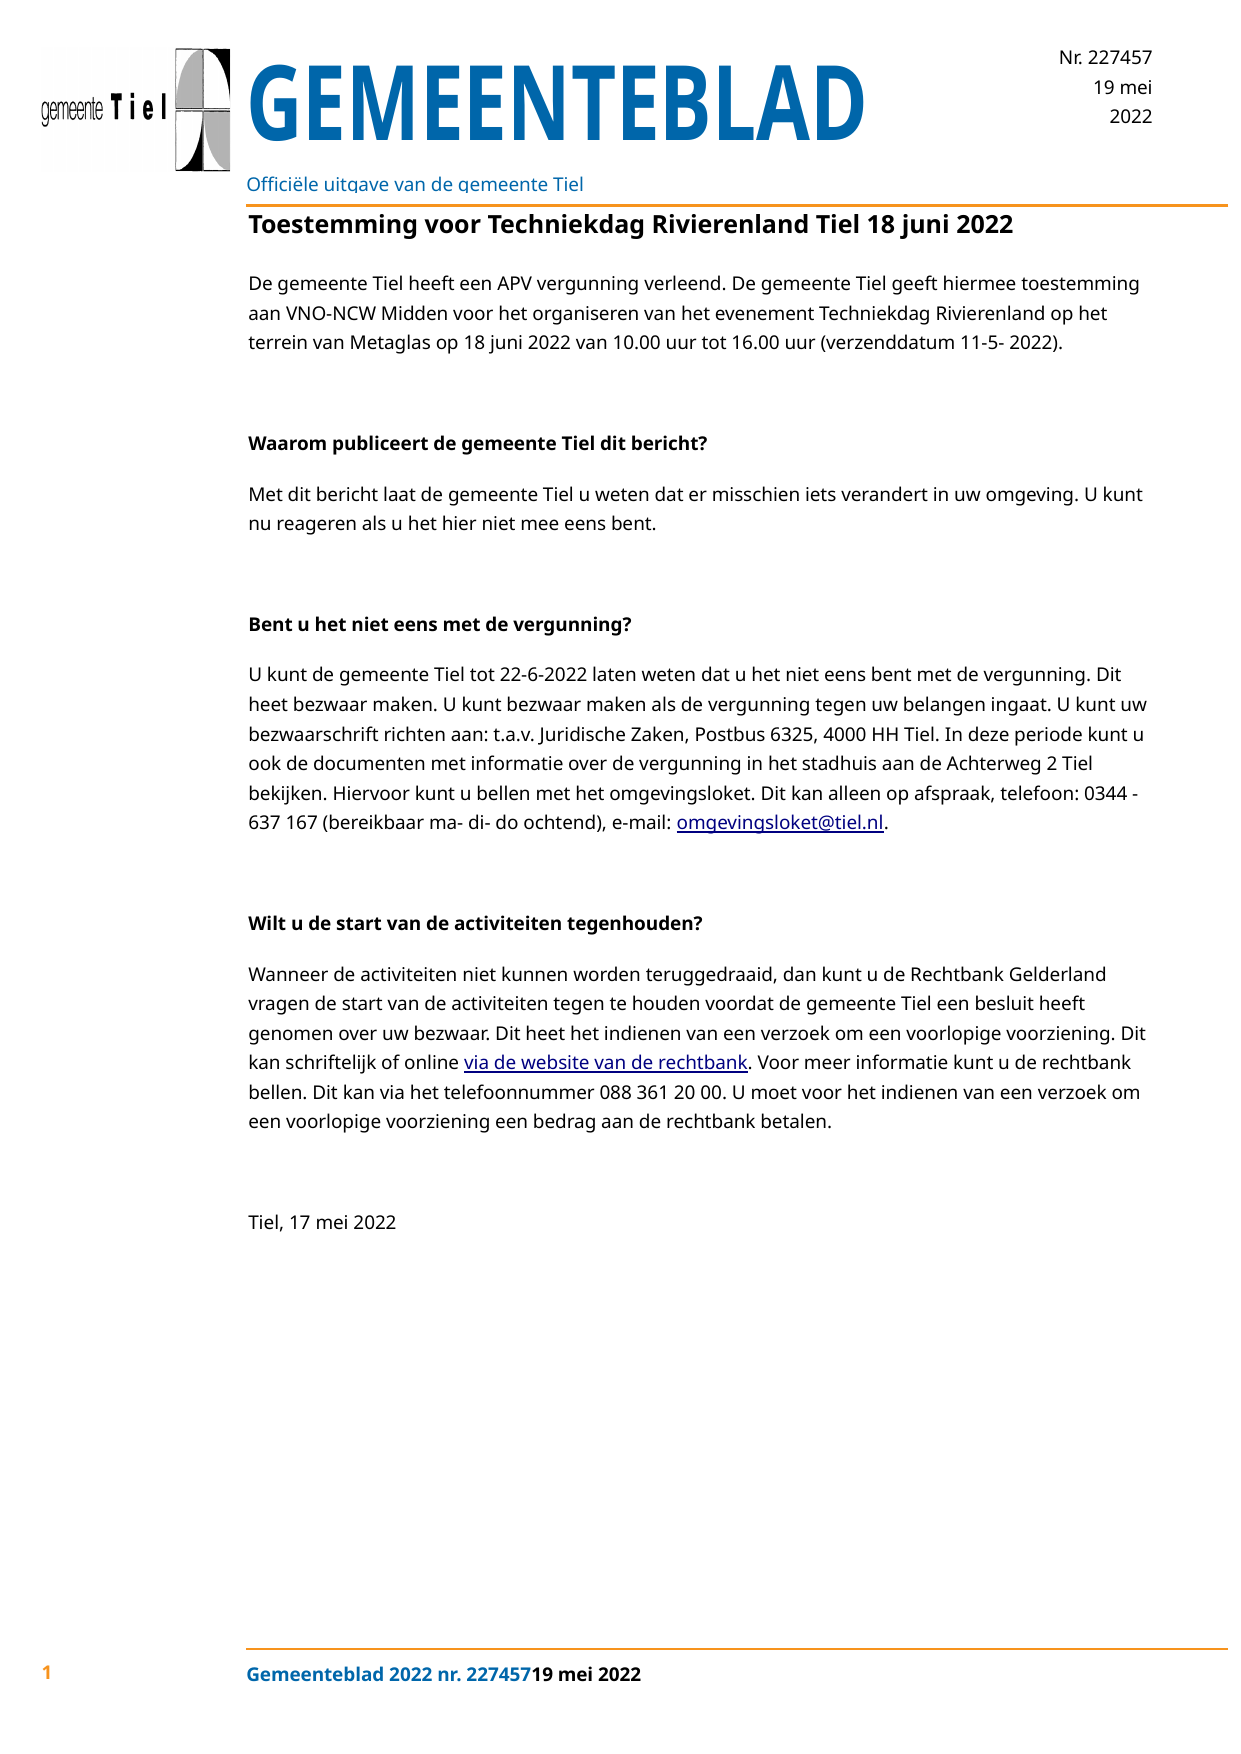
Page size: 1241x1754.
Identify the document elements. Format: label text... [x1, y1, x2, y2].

text U kunt de gemeente Tiel tot 22-6-2022 laten weten dat u het niet eens bent met de vergunning. Dit heet bezwaar maken. U kunt bezwaar maken als de vergunning tegen uw belangen ingaat. U kunt uw bezwaarschrift richten aan: t.a.v. Juridische Zaken, Postbus 6325, 4000 HH Tiel. In deze periode kunt u ook de documenten met informatie over de vergunning in het stadhuis aan de Achterweg 2 Tiel bekijken. Hiervoor kunt u bellen met het omgevingsloket. Dit kan alleen op afspraak, telefoon: 0344 - 637 167 (bereikbaar ma- di- do ochtend), e-mail: omgevingsloket@tiel.nl. [248, 662, 1152, 835]
text Bent u het niet eens met de vergunning? [248, 611, 1152, 637]
text Wilt u de start van de activiteiten tegenhouden? [248, 910, 1152, 936]
text Toestemming voor Techniekdag Rivierenland Tiel 18 juni 2022 [248, 207, 1152, 241]
text Met dit bericht laat de gemeente Tiel u weten dat er misschien iets verandert in uw omgeving. U kunt nu reageren als u het hier niet mee eens bent. [248, 481, 1152, 536]
text Waarom publiceert de gemeente Tiel dit bericht? [248, 430, 1152, 456]
text De gemeente Tiel heeft een APV vergunning verleend. De gemeente Tiel geeft hiermee toestemming aan VNO-NCW Midden voor het organiseren van het evenement Techniekdag Rivierenland op het terrein van Metaglas op 18 juni 2022 van 10.00 uur tot 16.00 uur (verzenddatum 11-5- 2022). [248, 270, 1152, 355]
text Tiel, 17 mei 2022 [248, 1209, 1152, 1235]
text Wanneer de activiteiten niet kunnen worden teruggedraaid, dan kunt u de Rechtbank Gelderland vragen de start van de activiteiten tegen te houden voordat de gemeente Tiel een besluit heeft genomen over uw bezwaar. Dit heet het indienen van een verzoek om een voorlopige voorziening. Dit kan schriftelijk of online via de website van de rechtbank. Voor meer informatie kunt u de rechtbank bellen. Dit kan via het telefoonnummer 088 361 20 00. U moet voor het indienen van een verzoek om een voorlopige voorziening een bedrag aan de rechtbank betalen. [248, 961, 1152, 1134]
picture [41, 47, 231, 172]
